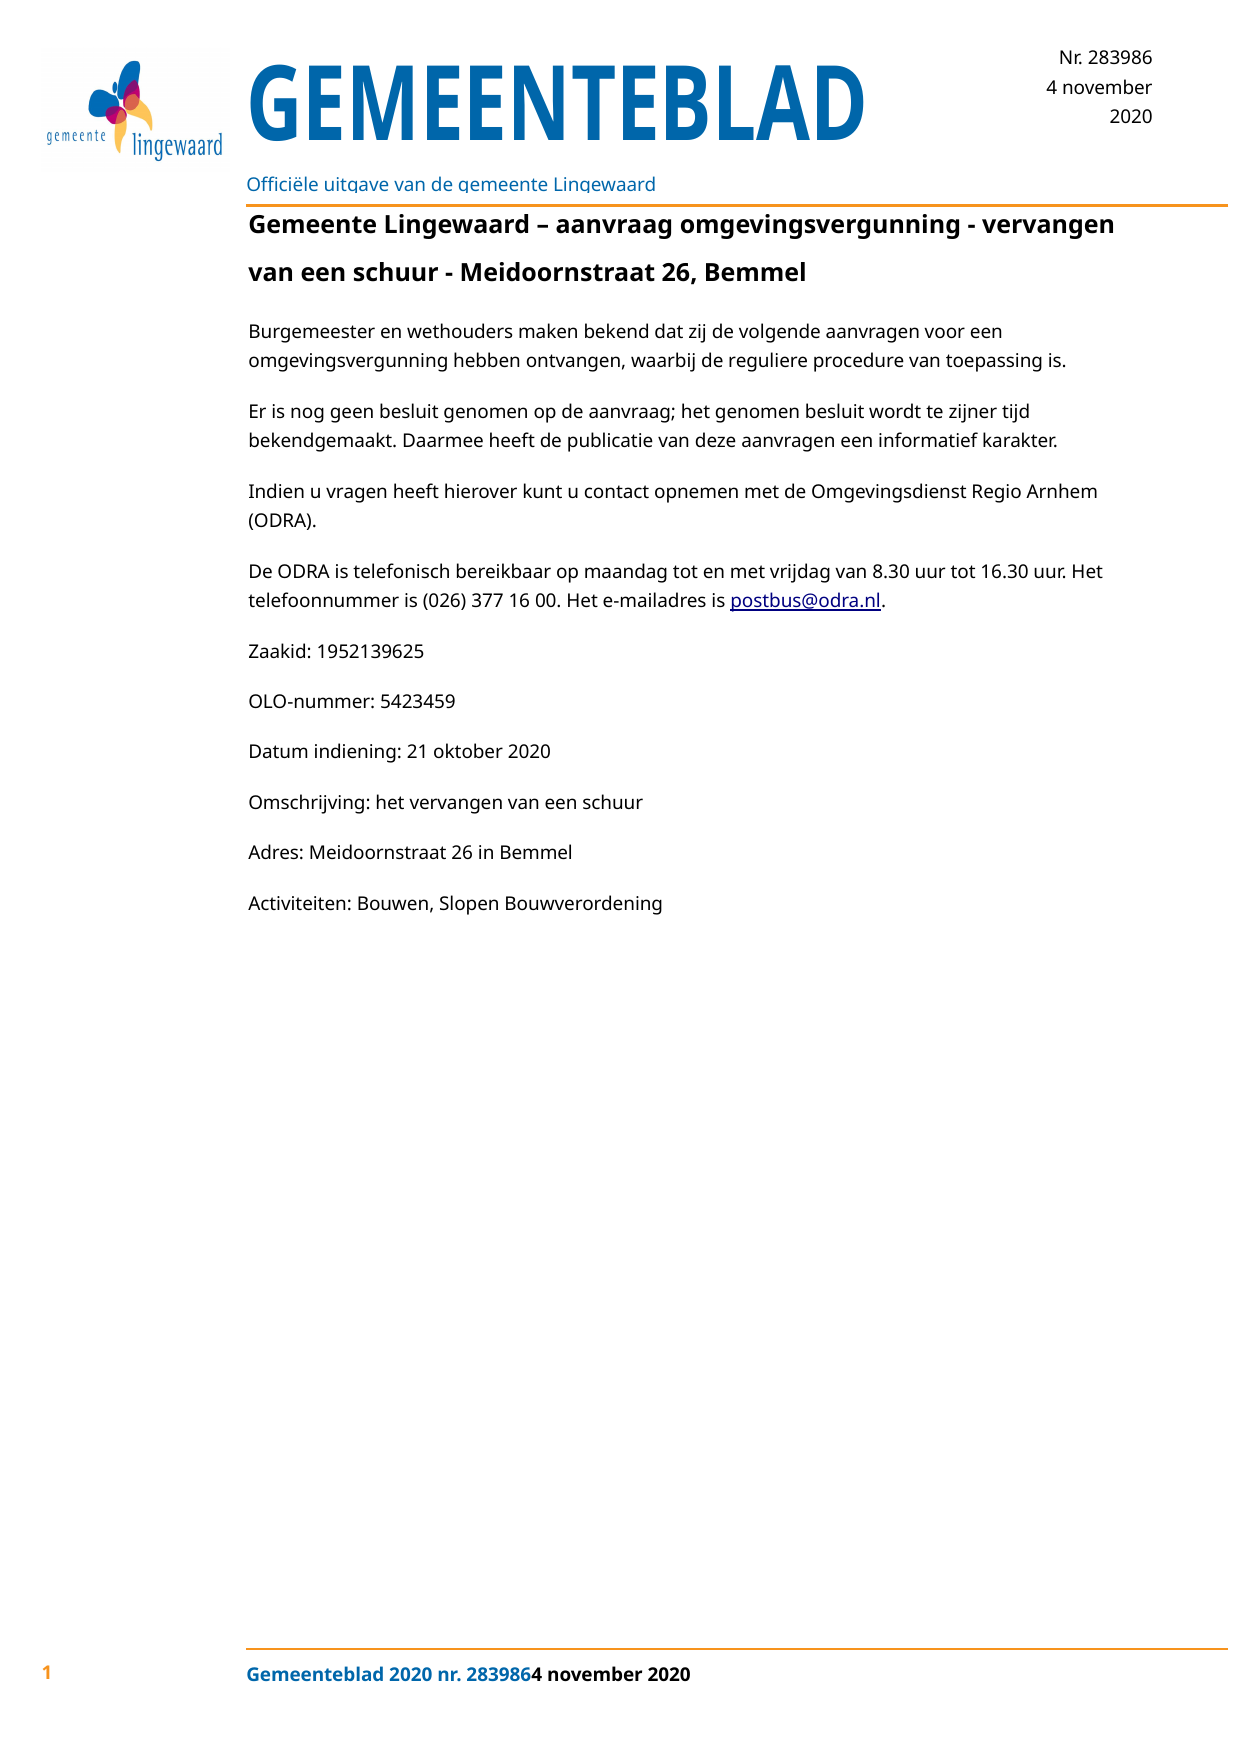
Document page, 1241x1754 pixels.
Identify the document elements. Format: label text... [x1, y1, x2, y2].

text OLO-nummer: 5423459 [248, 688, 1152, 714]
text Burgemeester en wethouders maken bekend dat zij de volgende aanvragen voor een omgevingsvergunning hebben ontvangen, waarbij de reguliere procedure van toepassing is. [248, 318, 1152, 373]
picture [41, 47, 231, 172]
text De ODRA is telefonisch bereikbaar op maandag tot en met vrijdag van 8.30 uur tot 16.30 uur. Het telefoonnummer is (026) 377 16 00. Het e-mailadres is postbus@odra.nl. [248, 558, 1152, 613]
text Adres: Meidoornstraat 26 in Bemmel [248, 839, 1152, 865]
text Omschrijving: het vervangen van een schuur [248, 789, 1152, 815]
text Datum indiening: 21 oktober 2020 [248, 739, 1152, 764]
text Indien u vragen heeft hierover kunt u contact opnemen met de Omgevingsdienst Regio Arnhem (ODRA). [248, 478, 1152, 533]
text Er is nog geen besluit genomen op de aanvraag; het genomen besluit wordt te zijner tijd bekendgemaakt. Daarmee heeft de publicatie van deze aanvragen een informatief karakter. [248, 398, 1152, 453]
text Gemeente Lingewaard – aanvraag omgevingsvergunning - vervangen van een schuur - Meidoornstraat 26, Bemmel [248, 207, 1152, 288]
text Activiteiten: Bouwen, Slopen Bouwverordening [248, 890, 1152, 916]
text Zaakid: 1952139625 [248, 638, 1152, 664]
